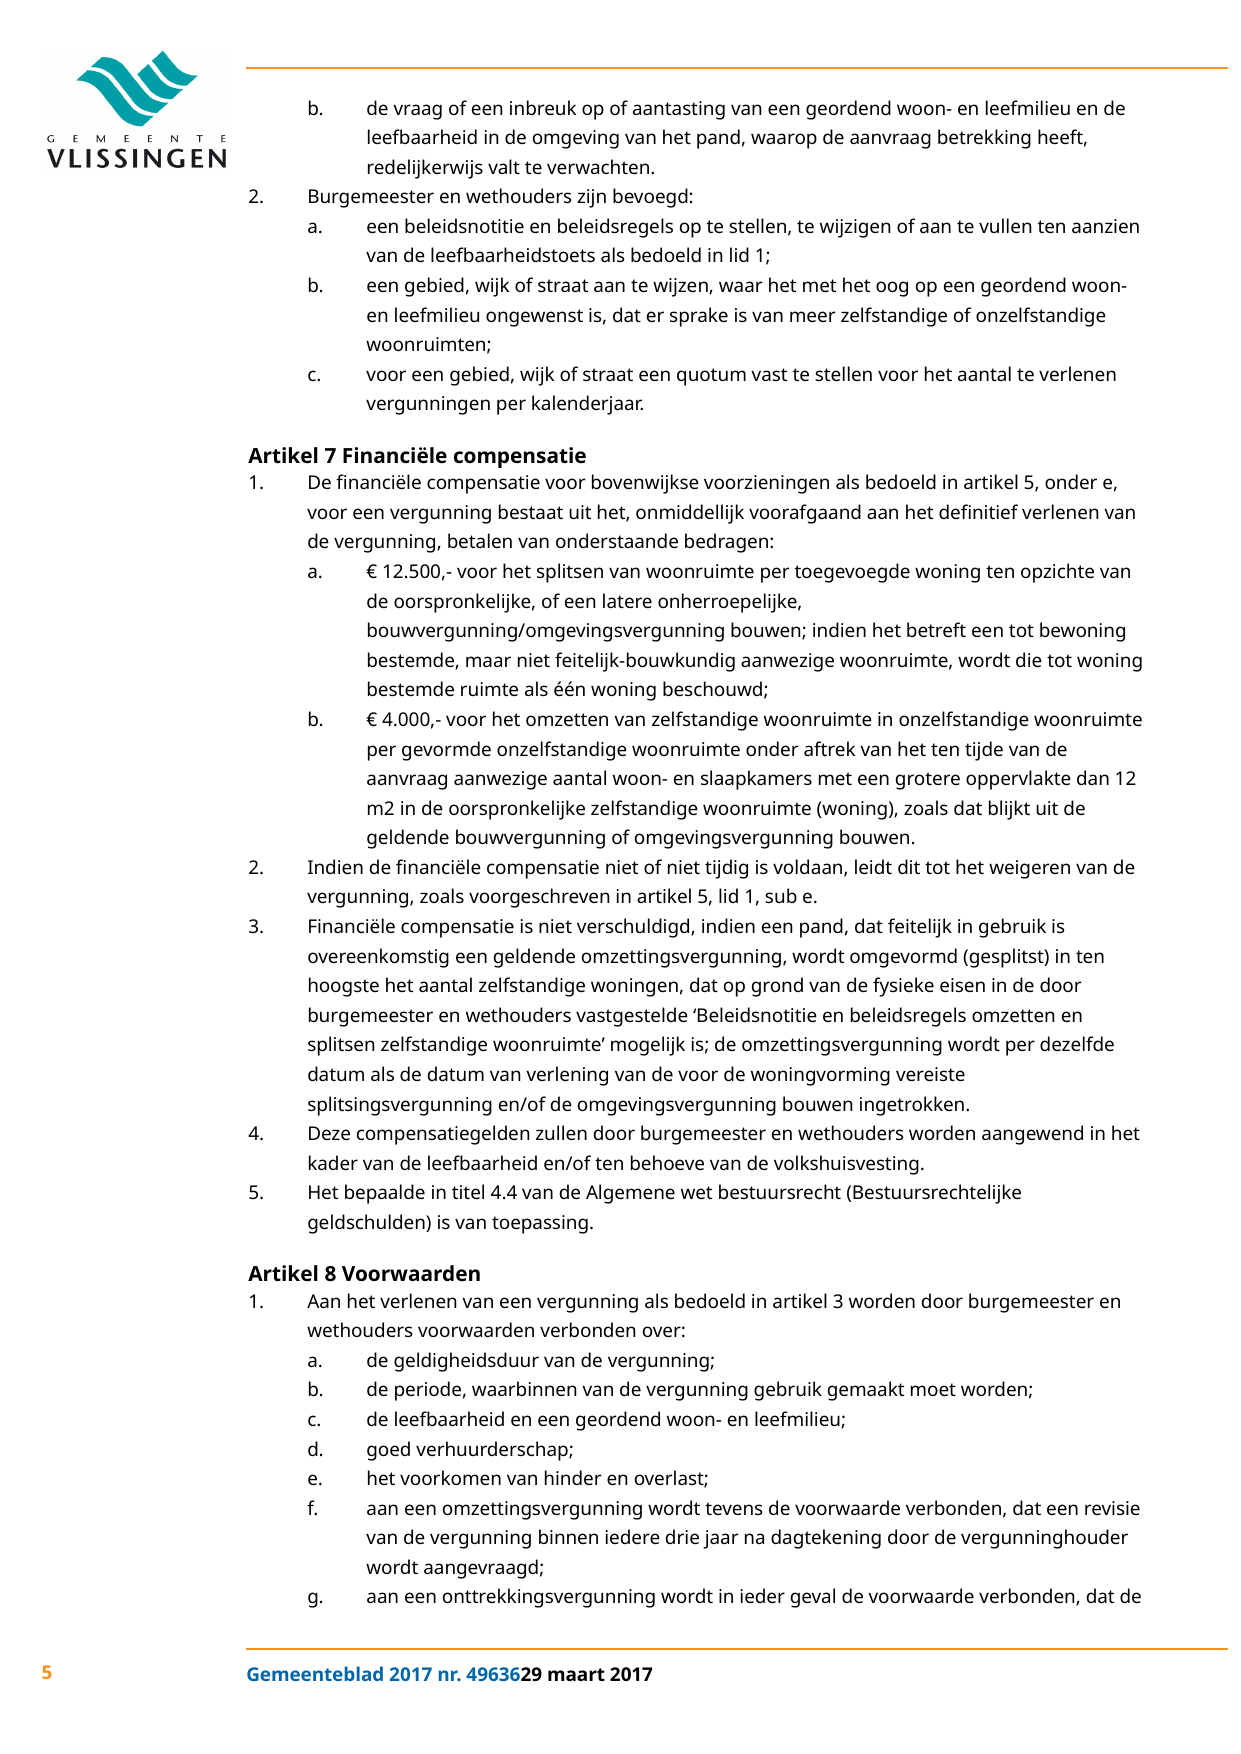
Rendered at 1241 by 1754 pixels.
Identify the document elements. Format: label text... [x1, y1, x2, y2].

list aan een onttrekkingsvergunning wordt in ieder geval de voorwaarde verbonden, dat de [307, 1584, 1152, 1609]
list een beleidsnotitie en beleidsregels op te stellen, te wijzigen of aan te vullen ten aanzien van de leefbaarheidstoets als bedoeld in lid 1; [307, 213, 1152, 268]
list Deze compensatiegelden zullen door burgemeester en wethouders worden aangewend in het kader van de leefbaarheid en/of ten behoeve van de volkshuisvesting. [248, 1120, 1152, 1176]
list Aan het verlenen van een vergunning als bedoeld in artikel 3 worden door burgemeester en wethouders voorwaarden verbonden over: [248, 1288, 1152, 1343]
list het voorkomen van hinder en overlast; [307, 1465, 1152, 1491]
list voor een gebied, wijk of straat een quotum vast te stellen voor het aantal te verlenen vergunningen per kalenderjaar. [307, 361, 1152, 416]
list Het bepaalde in titel 4.4 van de Algemene wet bestuursrecht (Bestuursrechtelijke geldschulden) is van toepassing. [248, 1179, 1152, 1235]
list de geldigheidsduur van de vergunning; [307, 1347, 1152, 1373]
list aan een omzettingsvergunning wordt tevens de voorwaarde verbonden, dat een revisie van de vergunning binnen iedere drie jaar na dagtekening door de vergunninghouder wordt aangevraagd; [307, 1495, 1152, 1580]
list goed verhuurderschap; [307, 1436, 1152, 1462]
list de periode, waarbinnen van de vergunning gebruik gemaakt moet worden; [307, 1377, 1152, 1402]
list De financiële compensatie voor bovenwijkse voorzieningen als bedoeld in artikel 5, onder e, voor een vergunning bestaat uit het, onmiddellijk voorafgaand aan het definitief verlenen van de vergunning, betalen van onderstaande bedragen: [248, 469, 1152, 554]
list de leefbaarheid en een geordend woon- en leefmilieu; [307, 1406, 1152, 1432]
list Burgemeester en wethouders zijn bevoegd: [248, 183, 1152, 209]
list € 4.000,- voor het omzetten van zelfstandige woonruimte in onzelfstandige woonruimte per gevormde onzelfstandige woonruimte onder aftrek van het ten tijde van de aanvraag aanwezige aantal woon- en slaapkamers met een grotere oppervlakte dan 12 m2 in de oorspronkelijke zelfstandige woonruimte (woning), zoals dat blijkt uit de geldende bouwvergunning of omgevingsvergunning bouwen. [307, 706, 1152, 850]
picture [41, 47, 231, 172]
text Artikel 8 Voorwaarden [248, 1259, 1152, 1288]
text Artikel 7 Financiële compensatie [248, 441, 1152, 469]
list Indien de financiële compensatie niet of niet tijdig is voldaan, leidt dit tot het weigeren van de vergunning, zoals voorgeschreven in artikel 5, lid 1, sub e. [248, 854, 1152, 909]
list de vraag of een inbreuk op of aantasting van een geordend woon- en leefmilieu en de leefbaarheid in de omgeving van het pand, waarop de aanvraag betrekking heeft, redelijkerwijs valt te verwachten. [307, 95, 1152, 180]
list Financiële compensatie is niet verschuldigd, indien een pand, dat feitelijk in gebruik is overeenkomstig een geldende omzettingsvergunning, wordt omgevormd (gesplitst) in ten hoogste het aantal zelfstandige woningen, dat op grond van de fysieke eisen in de door burgemeester en wethouders vastgestelde ‘Beleidsnotitie en beleidsregels omzetten en splitsen zelfstandige woonruimte’ mogelijk is; de omzettingsvergunning wordt per dezelfde datum als de datum van verlening van de voor de woningvorming vereiste splitsingsvergunning en/of de omgevingsvergunning bouwen ingetrokken. [248, 913, 1152, 1116]
list een gebied, wijk of straat aan te wijzen, waar het met het oog op een geordend woon- en leefmilieu ongewenst is, dat er sprake is van meer zelfstandige of onzelfstandige woonruimten; [307, 272, 1152, 357]
list € 12.500,- voor het splitsen van woonruimte per toegevoegde woning ten opzichte van de oorspronkelijke, of een latere onherroepelijke, bouwvergunning/omgevingsvergunning bouwen; indien het betreft een tot bewoning bestemde, maar niet feitelijk-bouwkundig aanwezige woonruimte, wordt die tot woning bestemde ruimte als één woning beschouwd; [307, 558, 1152, 702]
